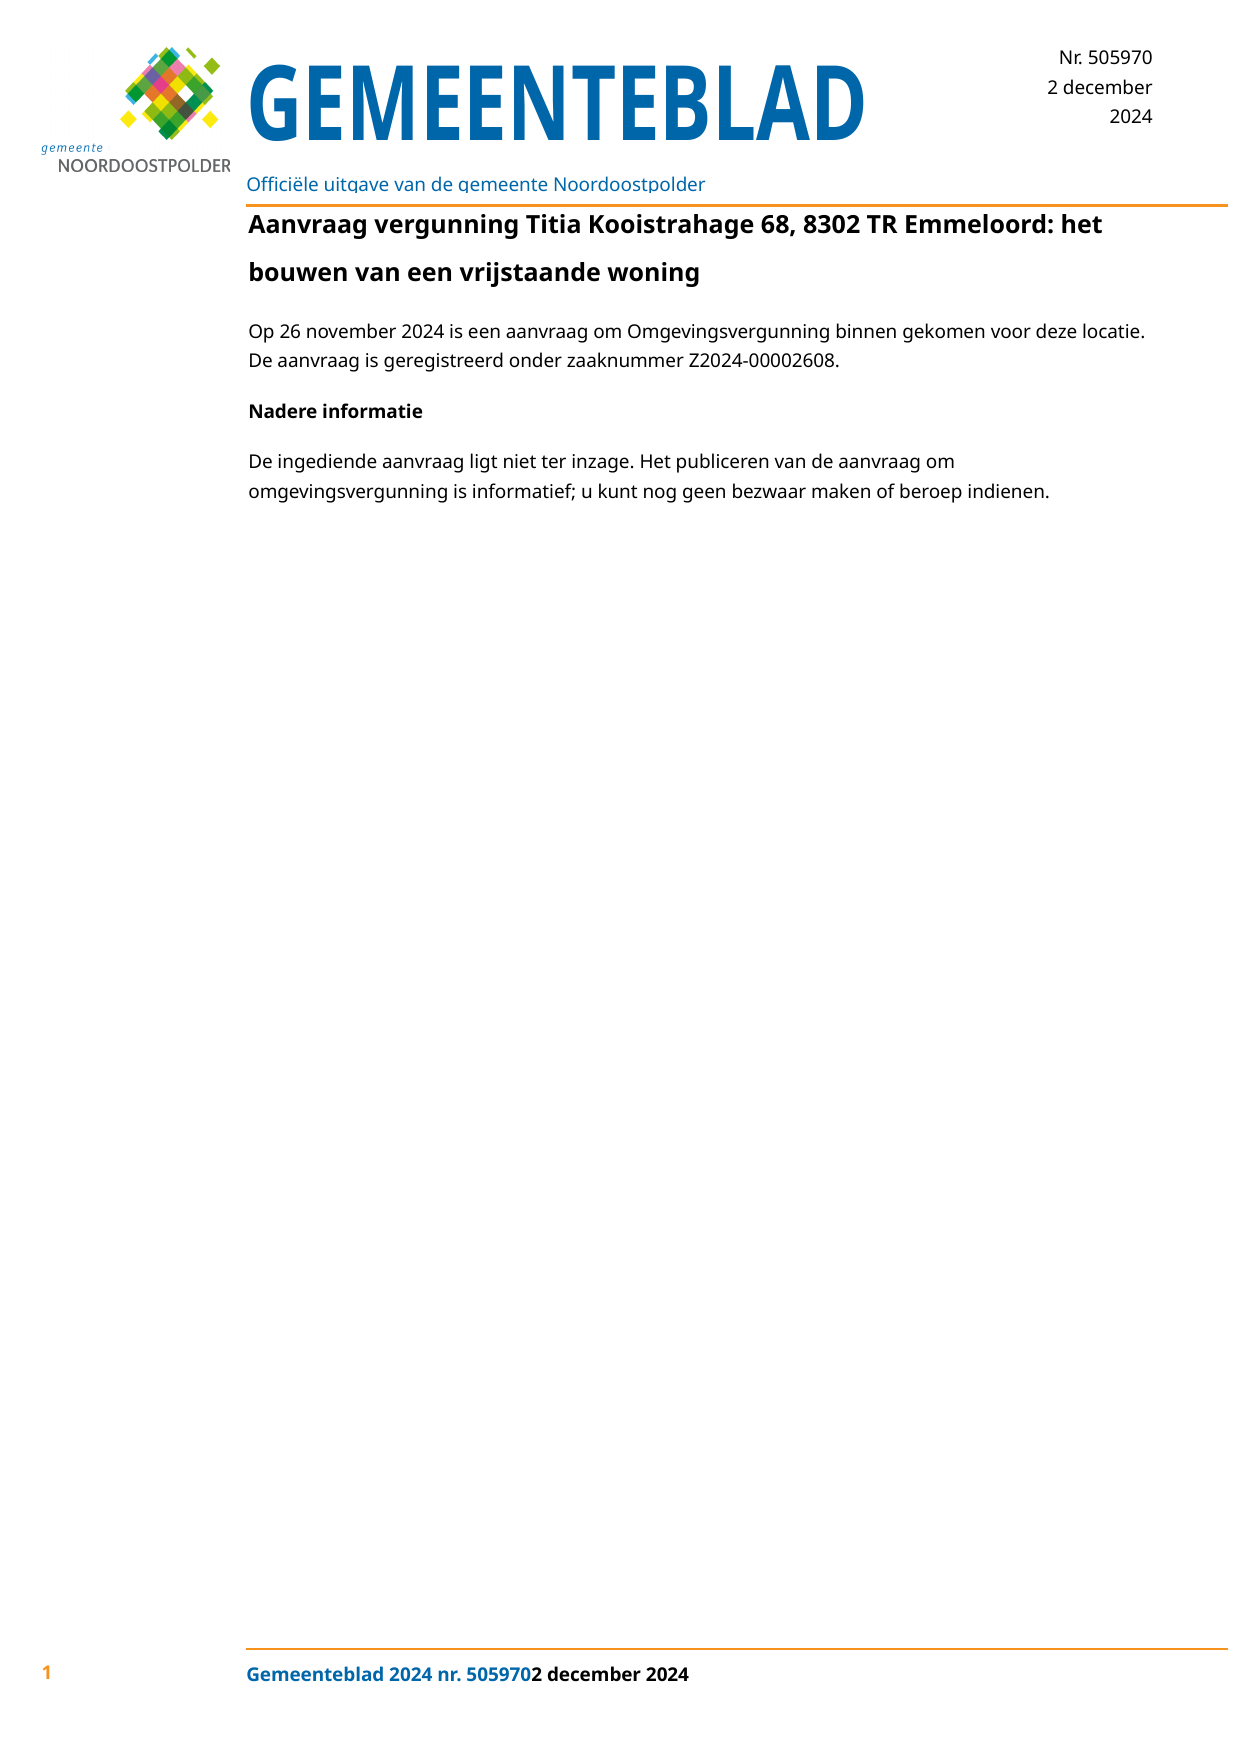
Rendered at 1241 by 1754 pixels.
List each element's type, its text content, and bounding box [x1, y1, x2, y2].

text Aanvraag vergunning Titia Kooistrahage 68, 8302 TR Emmeloord: het bouwen van een vrijstaande woning [248, 207, 1152, 288]
text De ingediende aanvraag ligt niet ter inzage. Het publiceren van de aanvraag om omgevingsvergunning is informatief; u kunt nog geen bezwaar maken of beroep indienen. [248, 448, 1152, 504]
text Nadere informatie [248, 398, 1152, 424]
picture [41, 47, 231, 172]
text Op 26 november 2024 is een aanvraag om Omgevingsvergunning binnen gekomen voor deze locatie. De aanvraag is geregistreerd onder zaaknummer Z2024-00002608. [248, 318, 1152, 373]
